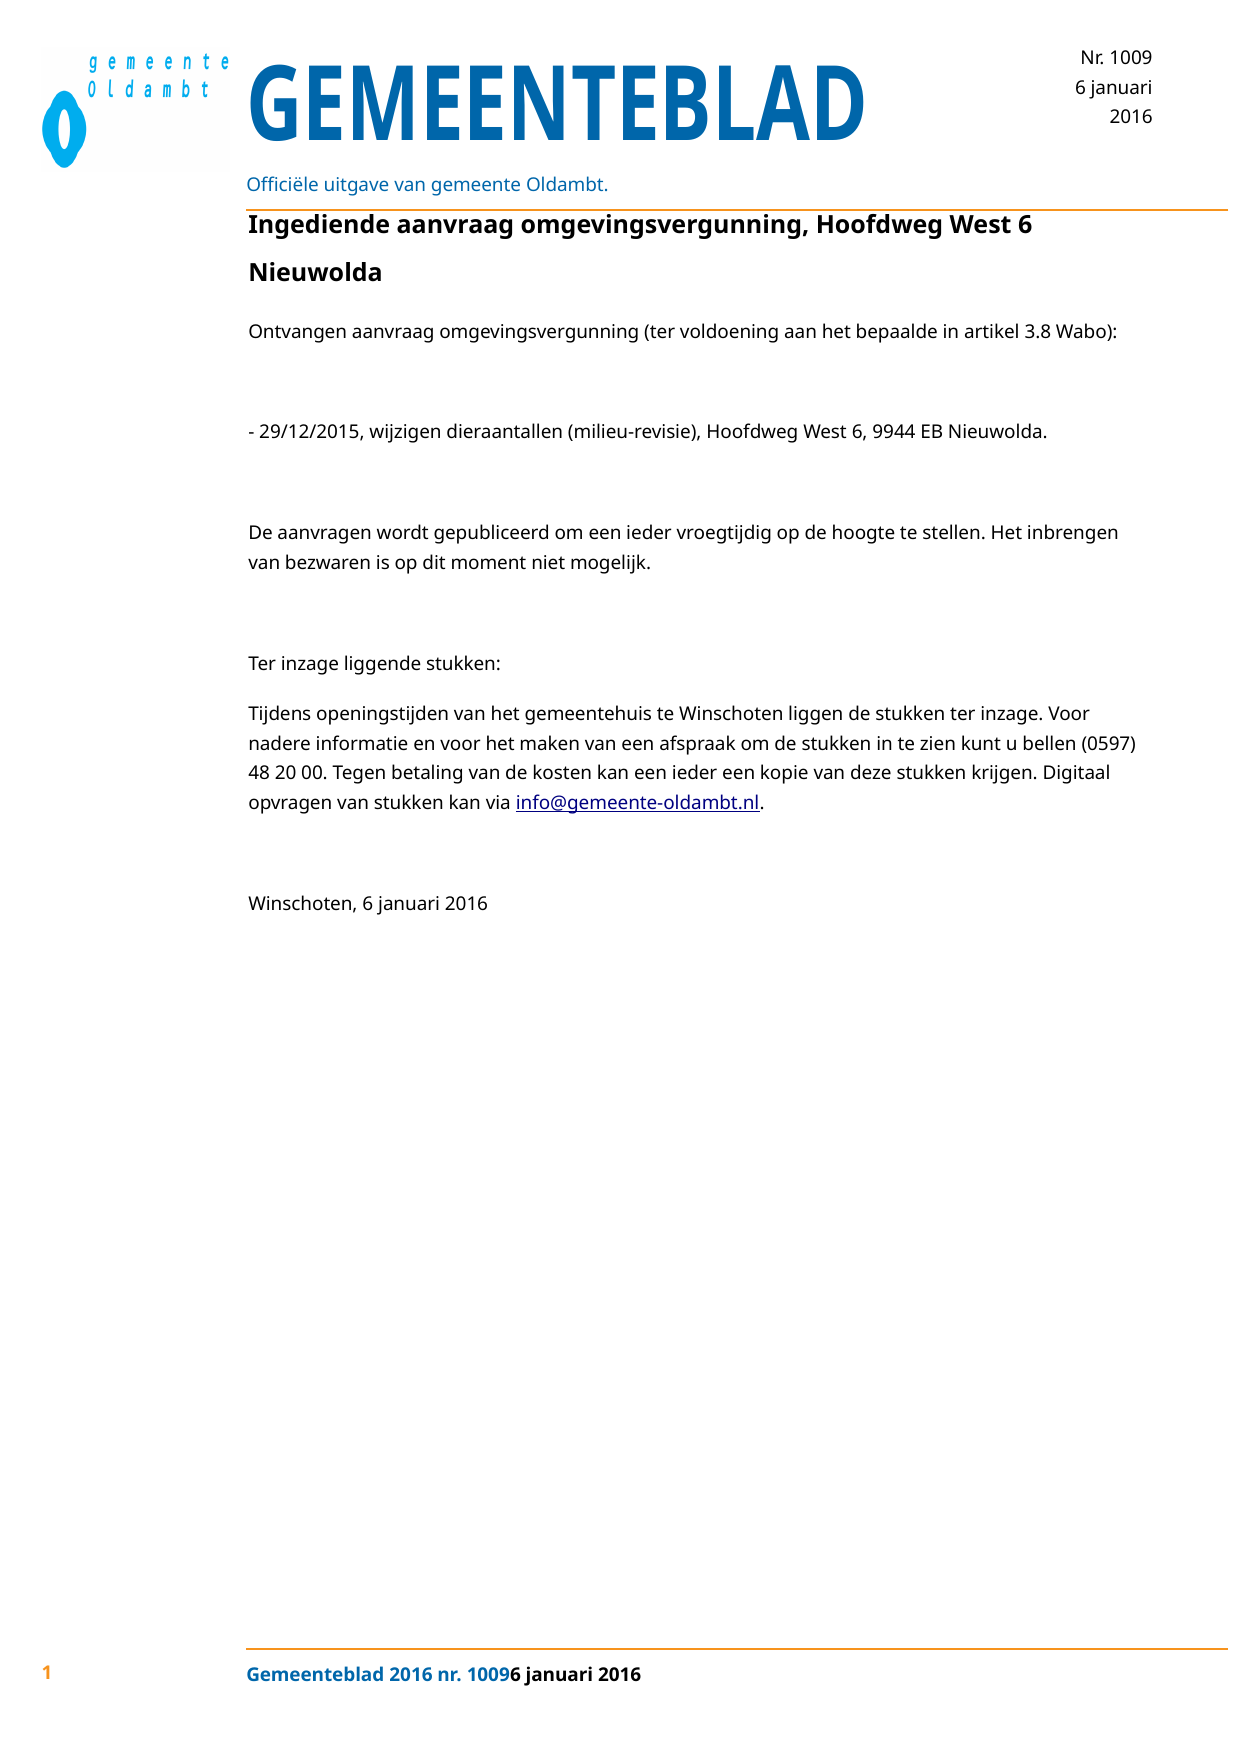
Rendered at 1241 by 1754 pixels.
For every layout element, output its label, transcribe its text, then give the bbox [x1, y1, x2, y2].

text Ingediende aanvraag omgevingsvergunning, Hoofdweg West 6 Nieuwolda [248, 211, 1152, 288]
text Tijdens openingstijden van het gemeentehuis te Winschoten liggen de stukken ter inzage. Voor nadere informatie en voor het maken van een afspraak om de stukken in te zien kunt u bellen (0597) 48 20 00. Tegen betaling van de kosten kan een ieder een kopie van deze stukken krijgen. Digitaal opvragen van stukken kan via info@gemeente-oldambt.nl. [248, 700, 1152, 815]
text Ontvangen aanvraag omgevingsvergunning (ter voldoening aan het bepaalde in artikel 3.8 Wabo): [248, 318, 1152, 344]
picture [41, 47, 231, 172]
text Winschoten, 6 januari 2016 [248, 890, 1152, 916]
text - 29/12/2015, wijzigen dieraantallen (milieu-revisie), Hoofdweg West 6, 9944 EB Nieuwolda. [248, 419, 1152, 444]
text De aanvragen wordt gepubliceerd om een ieder vroegtijdig op de hoogte te stellen. Het inbrengen van bezwaren is op dit moment niet mogelijk. [248, 519, 1152, 575]
text Ter inzage liggende stukken: [248, 650, 1152, 676]
